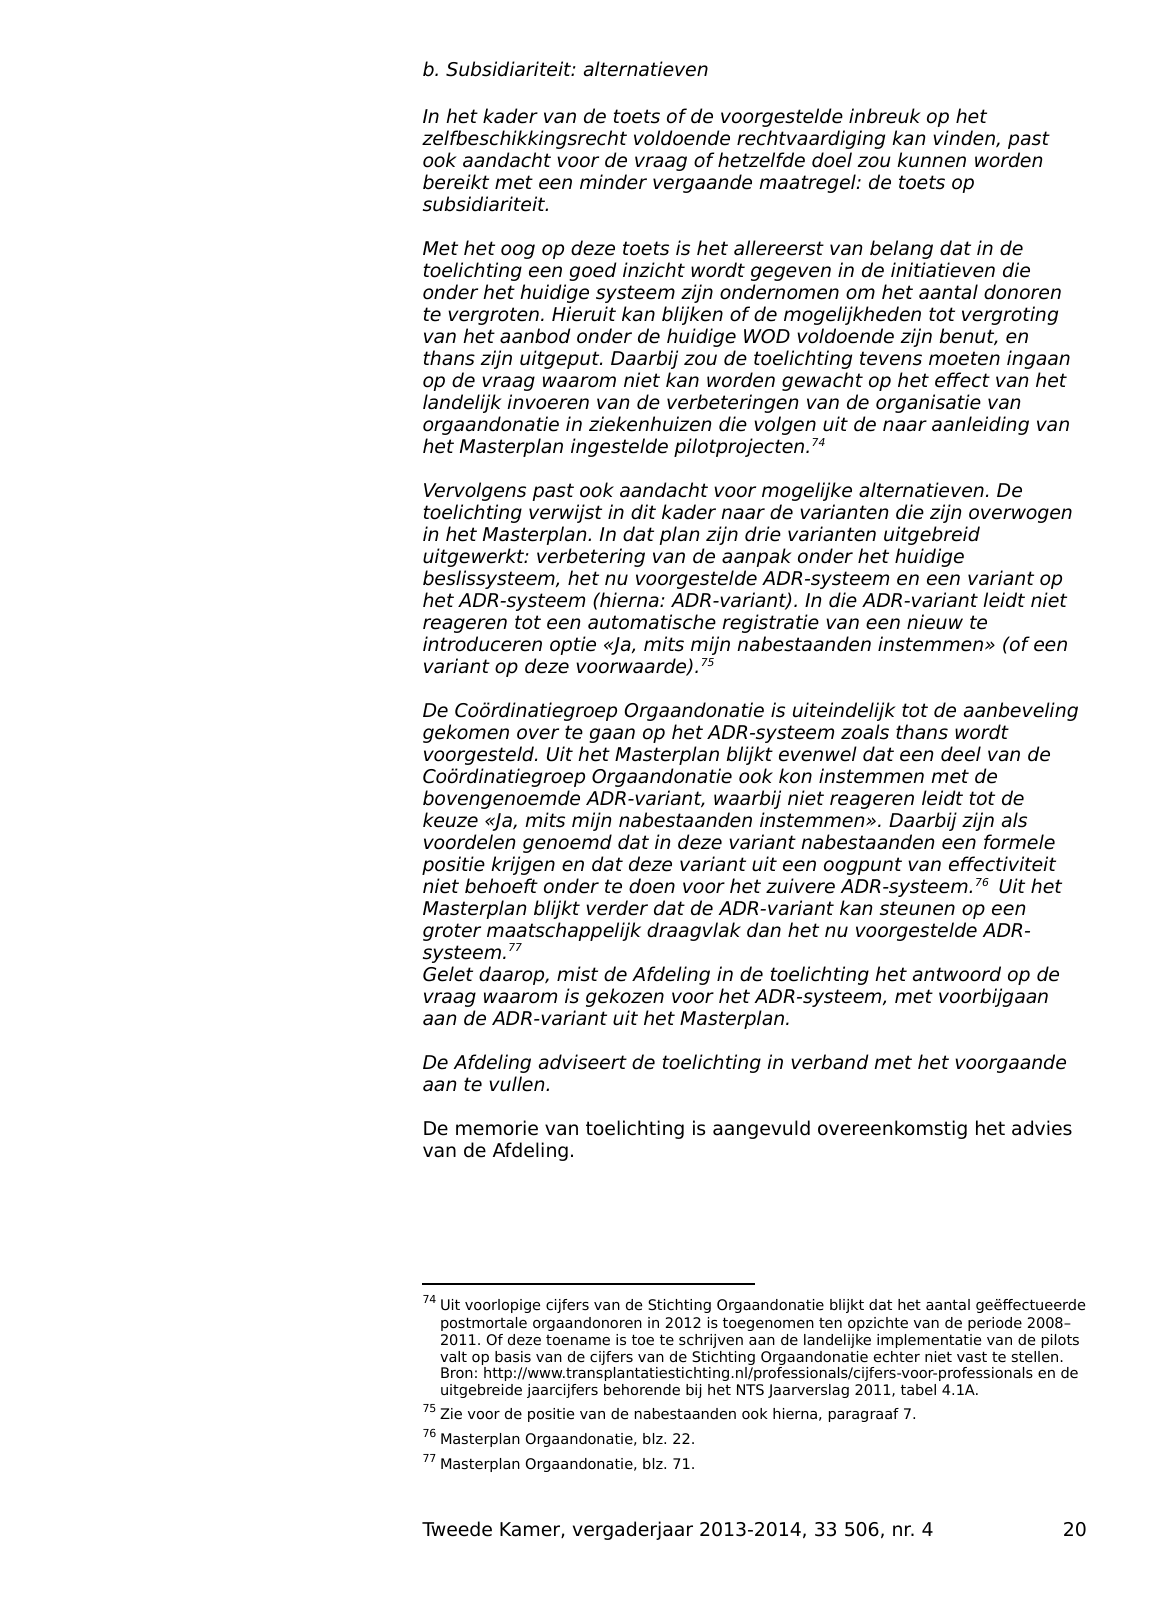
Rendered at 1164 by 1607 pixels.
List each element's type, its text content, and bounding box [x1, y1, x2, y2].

text Gelet daarop, mist de Afdeling in de toelichting het antwoord op de vraag waarom is gekozen voor het ADR-systeem, met voorbijgaan aan de ADR-variant uit het Masterplan. [422, 964, 1087, 1030]
text Zie voor de positie van de nabestaanden ook hierna, paragraaf 7. [422, 1402, 1087, 1424]
text De Afdeling adviseert de toelichting in verband met het voorgaande aan te vullen. [422, 1052, 1087, 1096]
text In het kader van de toets of de voorgestelde inbreuk op het zelfbeschikkingsrecht voldoende rechtvaardiging kan vinden, past ook aandacht voor de vraag of hetzelfde doel zou kunnen worden bereikt met een minder vergaande maatregel: de toets op subsidiariteit. [422, 106, 1087, 216]
text Vervolgens past ook aandacht voor mogelijke alternatieven. De toelichting verwijst in dit kader naar de varianten die zijn overwogen in het Masterplan. In dat plan zijn drie varianten uitgebreid uitgewerkt: verbetering van de aanpak onder het huidige beslissysteem, het nu voorgestelde ADR-systeem en een variant op het ADR-systeem (hierna: ADR-variant). In die ADR-variant leidt niet reageren tot een automatische registratie van een nieuw te introduceren optie «Ja, mits mijn nabestaanden instemmen» (of een variant op deze voorwaarde). [422, 480, 1087, 678]
text Masterplan Orgaandonatie, blz. 22. [422, 1427, 1087, 1449]
text Masterplan Orgaandonatie, blz. 71. [422, 1452, 1087, 1474]
text De Coördinatiegroep Orgaandonatie is uiteindelijk tot de aanbeveling gekomen over te gaan op het ADR-systeem zoals thans wordt voorgesteld. Uit het Masterplan blijkt evenwel dat een deel van de Coördinatiegroep Orgaandonatie ook kon instemmen met de bovengenoemde ADR-variant, waarbij niet reageren leidt tot de keuze «Ja, mits mijn nabestaanden instemmen». Daarbij zijn als voordelen genoemd dat in deze variant nabestaanden een formele positie krijgen en dat deze variant uit een oogpunt van effectiviteit niet behoeft onder te doen voor het zuivere ADR-systeem. Uit het Masterplan blijkt verder dat de ADR-variant kan steunen op een groter maatschappelijk draagvlak dan het nu voorgestelde ADR-systeem. [422, 700, 1087, 964]
text De memorie van toelichting is aangevuld overeenkomstig het advies van de Afdeling. [422, 1118, 1087, 1162]
text Uit voorlopige cijfers van de Stichting Orgaandonatie blijkt dat het aantal geëffectueerde postmortale orgaandonoren in 2012 is toegenomen ten opzichte van de periode 2008–2011. Of deze toename is toe te schrijven aan de landelijke implementatie van de pilots valt op basis van de cijfers van de Stichting Orgaandonatie echter niet vast te stellen. Bron: http://www.transplantatiestichting.nl/professionals/cijfers-voor-professionals en de uitgebreide jaarcijfers behorende bij het NTS Jaarverslag 2011, tabel 4.1A. [422, 1293, 1087, 1399]
subtitle b. Subsidiariteit: alternatieven [422, 59, 1087, 81]
text Met het oog op deze toets is het allereerst van belang dat in de toelichting een goed inzicht wordt gegeven in de initiatieven die onder het huidige systeem zijn ondernomen om het aantal donoren te vergroten. Hieruit kan blijken of de mogelijkheden tot vergroting van het aanbod onder de huidige WOD voldoende zijn benut, en thans zijn uitgeput. Daarbij zou de toelichting tevens moeten ingaan op de vraag waarom niet kan worden gewacht op het effect van het landelijk invoeren van de verbeteringen van de organisatie van orgaandonatie in ziekenhuizen die volgen uit de naar aanleiding van het Masterplan ingestelde pilotprojecten. [422, 238, 1087, 458]
